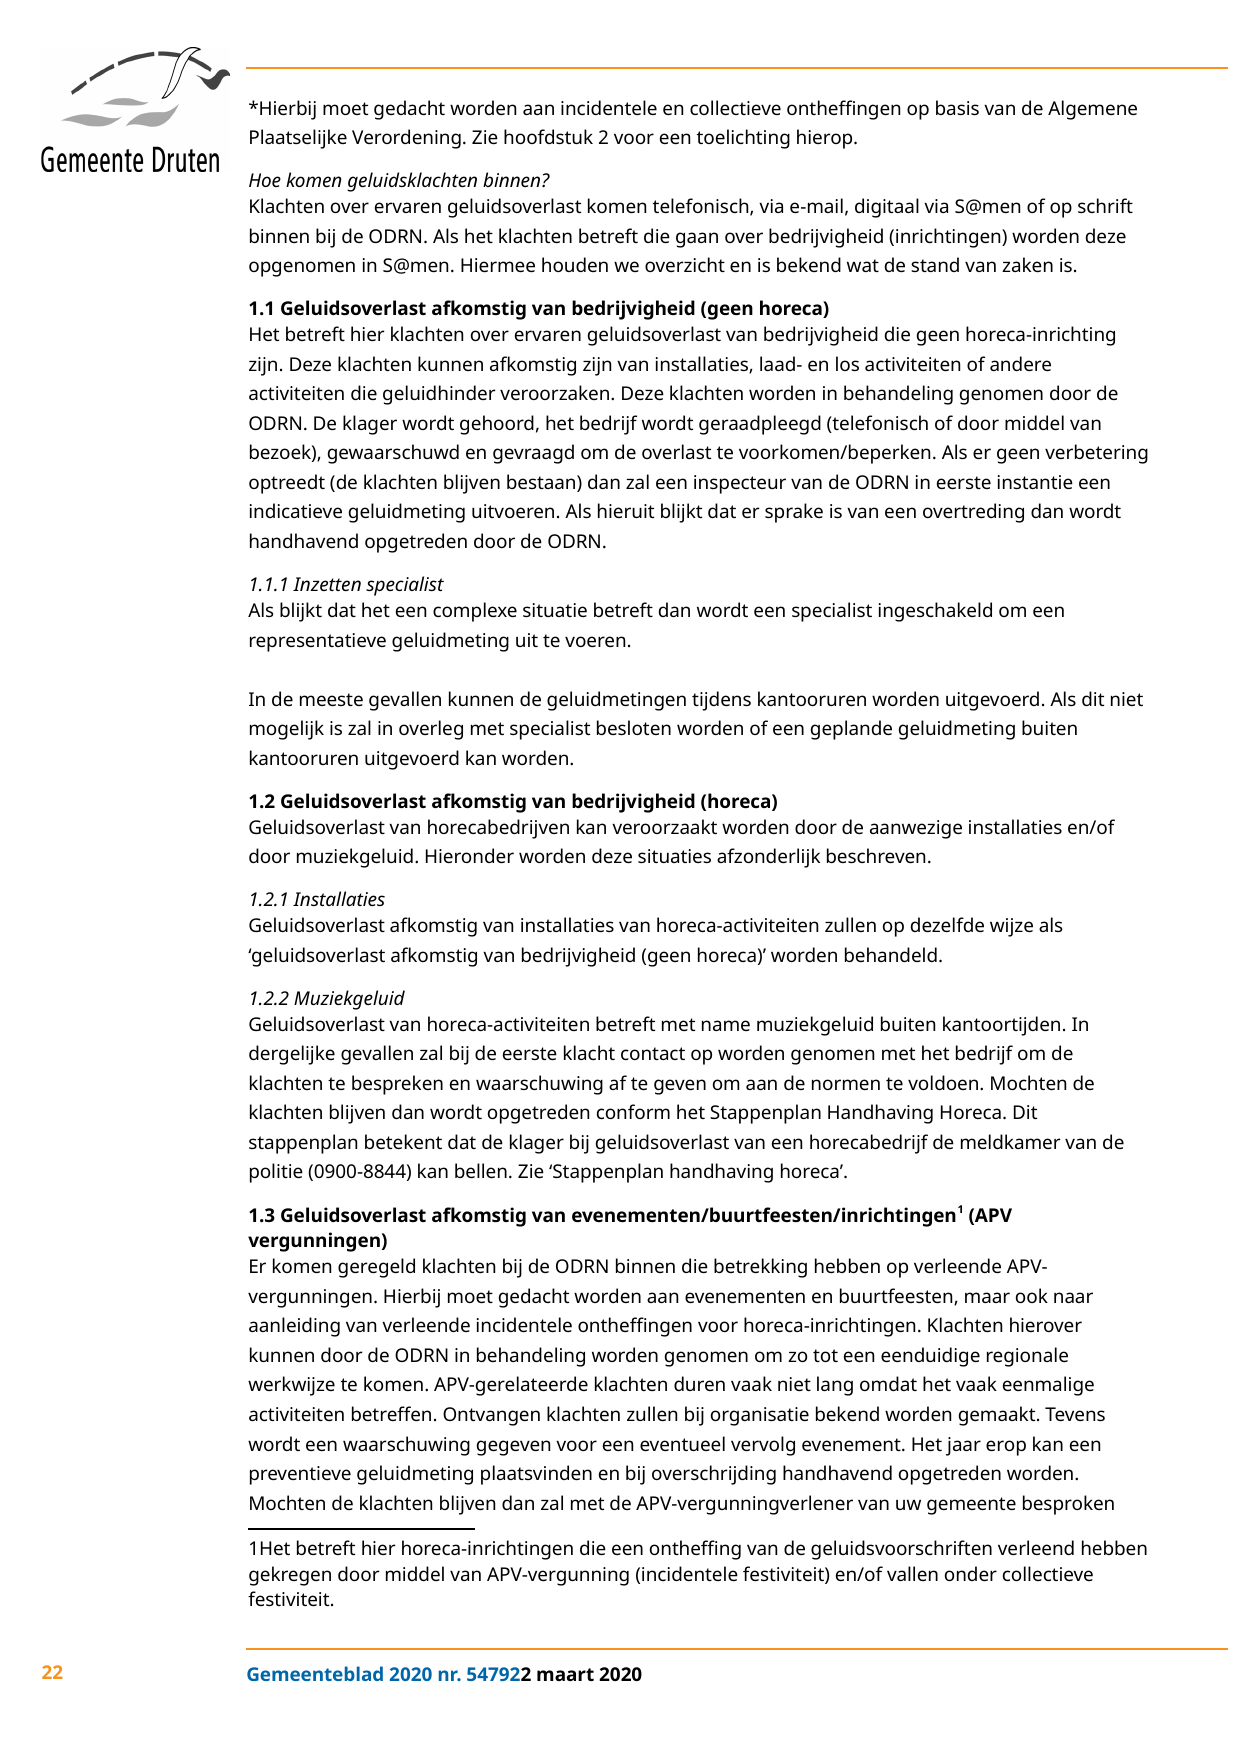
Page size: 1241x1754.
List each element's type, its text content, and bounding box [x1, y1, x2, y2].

text Hoe komen geluidsklachten binnen? [248, 167, 1152, 193]
text *Hierbij moet gedacht worden aan incidentele en collectieve ontheffingen op basis van de Algemene Plaatselijke Verordening. Zie hoofdstuk 2 voor een toelichting hierop. [248, 95, 1152, 150]
text 1.3 Geluidsoverlast afkomstig van evenementen/buurtfeesten/inrichtingen (APV vergunningen) [248, 1202, 1152, 1253]
text 1.2 Geluidsoverlast afkomstig van bedrijvigheid (horeca) [248, 788, 1152, 814]
text Het betreft hier horeca-inrichtingen die een ontheffing van de geluidsvoorschriften verleend hebben gekregen door middel van APV-vergunning (incidentele festiviteit) en/of vallen onder collectieve festiviteit. [248, 1535, 1152, 1612]
text 1.1 Geluidsoverlast afkomstig van bedrijvigheid (geen horeca) [248, 296, 1152, 321]
text Geluidsoverlast van horecabedrijven kan veroorzaakt worden door de aanwezige installaties en/of door muziekgeluid. Hieronder worden deze situaties afzonderlijk beschreven. [248, 814, 1152, 869]
text Geluidsoverlast afkomstig van installaties van horeca-activiteiten zullen op dezelfde wijze als ‘geluidsoverlast afkomstig van bedrijvigheid (geen horeca)’ worden behandeld. [248, 912, 1152, 968]
text Geluidsoverlast van horeca-activiteiten betreft met name muziekgeluid buiten kantoortijden. In dergelijke gevallen zal bij de eerste klacht contact op worden genomen met het bedrijf om de klachten te bespreken en waarschuwing af te geven om aan de normen te voldoen. Mochten de klachten blijven dan wordt opgetreden conform het Stappenplan Handhaving Horeca. Dit stappenplan betekent dat de klager bij geluidsoverlast van een horecabedrijf de meldkamer van de politie (0900-8844) kan bellen. Zie ‘Stappenplan handhaving horeca’. [248, 1011, 1152, 1184]
text Het betreft hier klachten over ervaren geluidsoverlast van bedrijvigheid die geen horeca-inrichting zijn. Deze klachten kunnen afkomstig zijn van installaties, laad- en los activiteiten of andere activiteiten die geluidhinder veroorzaken. Deze klachten worden in behandeling genomen door de ODRN. De klager wordt gehoord, het bedrijf wordt geraadpleegd (telefonisch of door middel van bezoek), gewaarschuwd en gevraagd om de overlast te voorkomen/beperken. Als er geen verbetering optreedt (de klachten blijven bestaan) dan zal een inspecteur van de ODRN in eerste instantie een indicatieve geluidmeting uitvoeren. Als hieruit blijkt dat er sprake is van een overtreding dan wordt handhavend opgetreden door de ODRN. [248, 321, 1152, 554]
text Klachten over ervaren geluidsoverlast komen telefonisch, via e-mail, digitaal via S@men of op schrift binnen bij de ODRN. Als het klachten betreft die gaan over bedrijvigheid (inrichtingen) worden deze opgenomen in S@men. Hiermee houden we overzicht en is bekend wat de stand van zaken is. [248, 193, 1152, 278]
picture [41, 47, 231, 172]
text Als blijkt dat het een complexe situatie betreft dan wordt een specialist ingeschakeld om een representatieve geluidmeting uit te voeren. [248, 597, 1152, 652]
text Er komen geregeld klachten bij de ODRN binnen die betrekking hebben op verleende APV-vergunningen. Hierbij moet gedacht worden aan evenementen en buurtfeesten, maar ook naar aanleiding van verleende incidentele ontheffingen voor horeca-inrichtingen. Klachten hierover kunnen door de ODRN in behandeling worden genomen om zo tot een eenduidige regionale werkwijze te komen. APV-gerelateerde klachten duren vaak niet lang omdat het vaak eenmalige activiteiten betreffen. Ontvangen klachten zullen bij organisatie bekend worden gemaakt. Tevens wordt een waarschuwing gegeven voor een eventueel vervolg evenement. Het jaar erop kan een preventieve geluidmeting plaatsvinden en bij overschrijding handhavend opgetreden worden. Mochten de klachten blijven dan zal met de APV-vergunningverlener van uw gemeente besproken [248, 1253, 1152, 1516]
text 1.1.1 Inzetten specialist [248, 571, 1152, 597]
text 1.2.2 Muziekgeluid [248, 985, 1152, 1011]
text 1.2.1 Installaties [248, 887, 1152, 912]
text In de meeste gevallen kunnen de geluidmetingen tijdens kantooruren worden uitgevoerd. Als dit niet mogelijk is zal in overleg met specialist besloten worden of een geplande geluidmeting buiten kantooruren uitgevoerd kan worden. [248, 686, 1152, 771]
